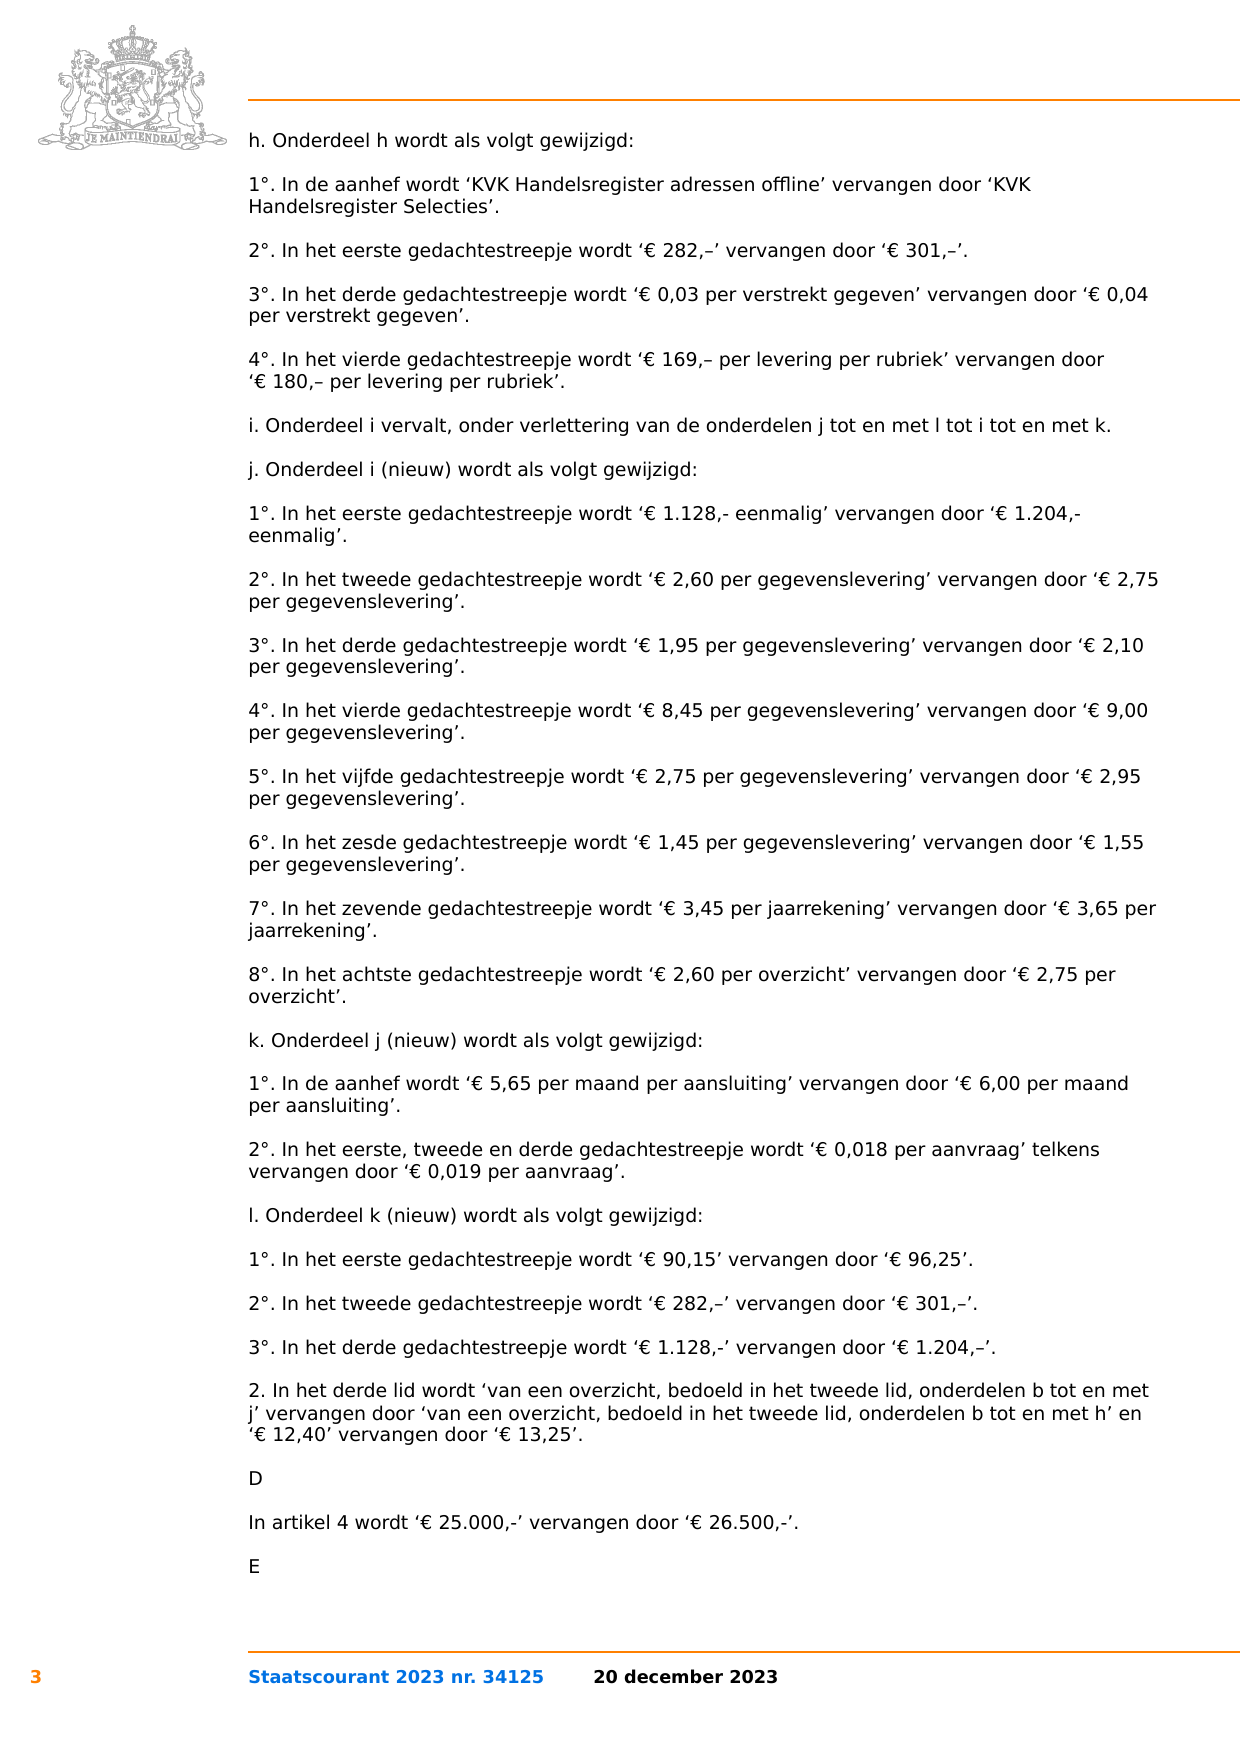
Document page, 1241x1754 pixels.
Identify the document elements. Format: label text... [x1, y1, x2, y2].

text 3°. In het derde gedachtestreepje wordt ‘€ 0,03 per verstrekt gegeven’ vervangen door ‘€ 0,04 per verstrekt gegeven’. [248, 283, 1163, 327]
text 6°. In het zesde gedachtestreepje wordt ‘€ 1,45 per gegevenslevering’ vervangen door ‘€ 1,55 per gegevenslevering’. [248, 832, 1163, 876]
picture [38, 25, 227, 150]
text 2°. In het tweede gedachtestreepje wordt ‘€ 282,–’ vervangen door ‘€ 301,–’. [248, 1293, 1163, 1315]
text 2°. In het tweede gedachtestreepje wordt ‘€ 2,60 per gegevenslevering’ vervangen door ‘€ 2,75 per gegevenslevering’. [248, 569, 1163, 613]
text 1°. In de aanhef wordt ‘€ 5,65 per maand per aansluiting’ vervangen door ‘€ 6,00 per maand per aansluiting’. [248, 1073, 1163, 1117]
text 2°. In het eerste, tweede en derde gedachtestreepje wordt ‘€ 0,018 per aanvraag’ telkens vervangen door ‘€ 0,019 per aanvraag’. [248, 1139, 1163, 1183]
text 7°. In het zevende gedachtestreepje wordt ‘€ 3,45 per jaarrekening’ vervangen door ‘€ 3,65 per jaarrekening’. [248, 898, 1163, 942]
text j. Onderdeel i (nieuw) wordt als volgt gewijzigd: [248, 459, 1163, 481]
text 1°. In het eerste gedachtestreepje wordt ‘€ 90,15’ vervangen door ‘€ 96,25’. [248, 1249, 1163, 1271]
text h. Onderdeel h wordt als volgt gewijzigd: [248, 130, 1163, 152]
text 3°. In het derde gedachtestreepje wordt ‘€ 1.128,-’ vervangen door ‘€ 1.204,–’. [248, 1337, 1163, 1358]
text 1°. In de aanhef wordt ‘KVK Handelsregister adressen offline’ vervangen door ‘KVK Handelsregister Selecties’. [248, 174, 1163, 218]
text 1°. In het eerste gedachtestreepje wordt ‘€ 1.128,- eenmalig’ vervangen door ‘€ 1.204,- eenmalig’. [248, 503, 1163, 547]
text 8°. In het achtste gedachtestreepje wordt ‘€ 2,60 per overzicht’ vervangen door ‘€ 2,75 per overzicht’. [248, 964, 1163, 1008]
text 4°. In het vierde gedachtestreepje wordt ‘€ 8,45 per gegevenslevering’ vervangen door ‘€ 9,00 per gegevenslevering’. [248, 700, 1163, 744]
text 3°. In het derde gedachtestreepje wordt ‘€ 1,95 per gegevenslevering’ vervangen door ‘€ 2,10 per gegevenslevering’. [248, 634, 1163, 678]
text l. Onderdeel k (nieuw) wordt als volgt gewijzigd: [248, 1205, 1163, 1227]
text 2°. In het eerste gedachtestreepje wordt ‘€ 282,–’ vervangen door ‘€ 301,–’. [248, 239, 1163, 262]
text 5°. In het vijfde gedachtestreepje wordt ‘€ 2,75 per gegevenslevering’ vervangen door ‘€ 2,95 per gegevenslevering’. [248, 766, 1163, 810]
text i. Onderdeel i vervalt, onder verlettering van de onderdelen j tot en met l tot i tot en met k. [248, 415, 1163, 437]
text 4°. In het vierde gedachtestreepje wordt ‘€ 169,– per levering per rubriek’ vervangen door ‘€ 180,– per levering per rubriek’. [248, 349, 1163, 393]
text In artikel 4 wordt ‘€ 25.000,-’ vervangen door ‘€ 26.500,-’. [248, 1512, 1163, 1534]
text E [248, 1556, 1163, 1578]
text k. Onderdeel j (nieuw) wordt als volgt gewijzigd: [248, 1029, 1163, 1051]
text 2. In het derde lid wordt ‘van een overzicht, bedoeld in het tweede lid, onderdelen b tot en met j’ vervangen door ‘van een overzicht, bedoeld in het tweede lid, onderdelen b tot en met h’ en ‘€ 12,40’ vervangen door ‘€ 13,25’. [248, 1380, 1163, 1446]
text D [248, 1468, 1163, 1490]
